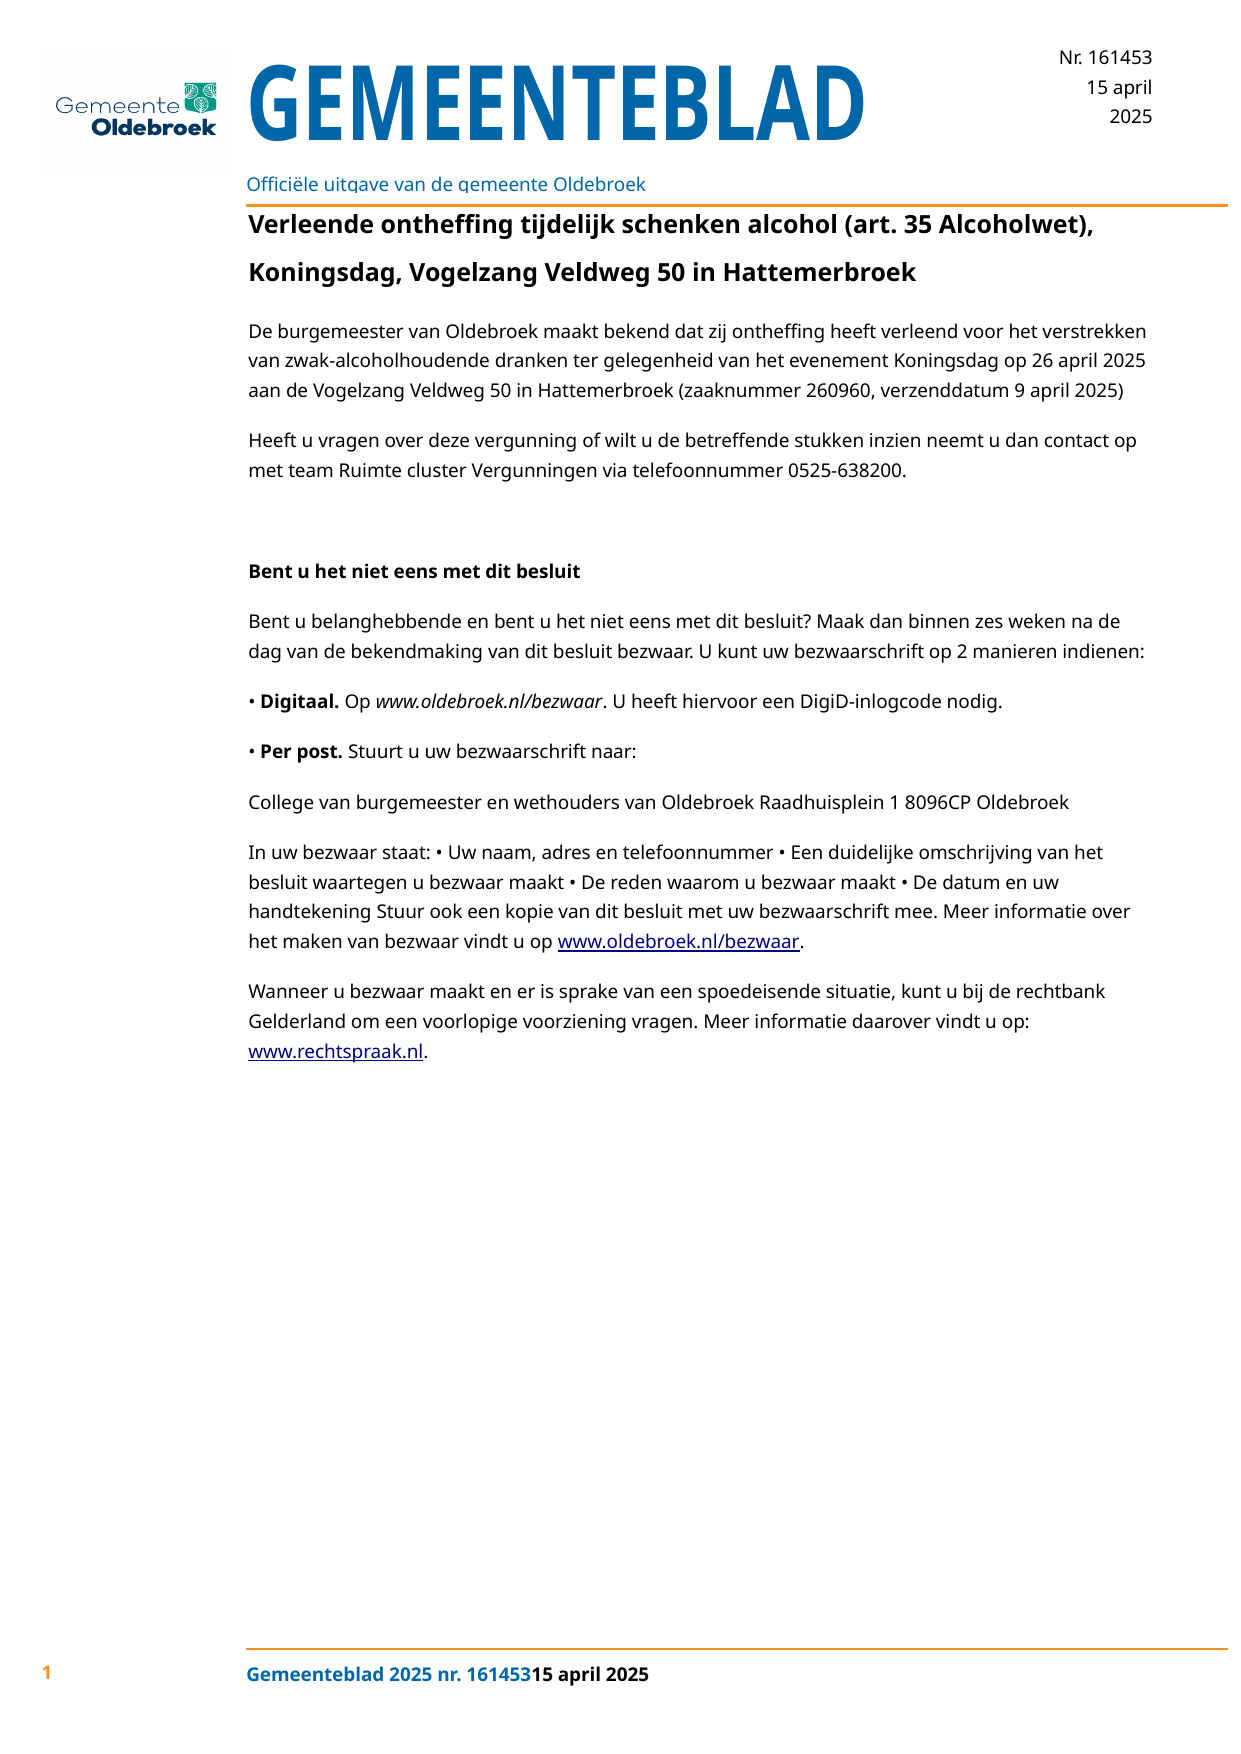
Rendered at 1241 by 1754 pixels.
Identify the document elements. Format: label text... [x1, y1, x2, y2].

text Verleende ontheffing tijdelijk schenken alcohol (art. 35 Alcoholwet), Koningsdag, Vogelzang Veldweg 50 in Hattemerbroek [248, 207, 1152, 288]
text Heeft u vragen over deze vergunning of wilt u de betreffende stukken inzien neemt u dan contact op met team Ruimte cluster Vergunningen via telefoonnummer 0525-638200. [248, 427, 1152, 483]
text • Digitaal. Op www.oldebroek.nl/bezwaar. U heeft hiervoor een DigiD-inlogcode nodig. [248, 688, 1152, 714]
picture [41, 47, 231, 172]
text De burgemeester van Oldebroek maakt bekend dat zij ontheffing heeft verleend voor het verstrekken van zwak-alcoholhoudende dranken ter gelegenheid van het evenement Koningsdag op 26 april 2025 aan de Vogelzang Veldweg 50 in Hattemerbroek (zaaknummer 260960, verzenddatum 9 april 2025) [248, 318, 1152, 403]
text Bent u belanghebbende en bent u het niet eens met dit besluit? Maak dan binnen zes weken na de dag van de bekendmaking van dit besluit bezwaar. U kunt uw bezwaarschrift op 2 manieren indienen: [248, 608, 1152, 664]
text In uw bezwaar staat: • Uw naam, adres en telefoonnummer • Een duidelijke omschrijving van het besluit waartegen u bezwaar maakt • De reden waarom u bezwaar maakt • De datum en uw handtekening Stuur ook een kopie van dit besluit met uw bezwaarschrift mee. Meer informatie over het maken van bezwaar vindt u op www.oldebroek.nl/bezwaar. [248, 839, 1152, 954]
text • Per post. Stuurt u uw bezwaarschrift naar: [248, 739, 1152, 764]
text Wanneer u bezwaar maakt en er is sprake van een spoedeisende situatie, kunt u bij de rechtbank Gelderland om een voorlopige voorziening vragen. Meer informatie daarover vindt u op: www.rechtspraak.nl. [248, 979, 1152, 1064]
text College van burgemeester en wethouders van Oldebroek Raadhuisplein 1 8096CP Oldebroek [248, 789, 1152, 815]
text Bent u het niet eens met dit besluit [248, 558, 1152, 584]
